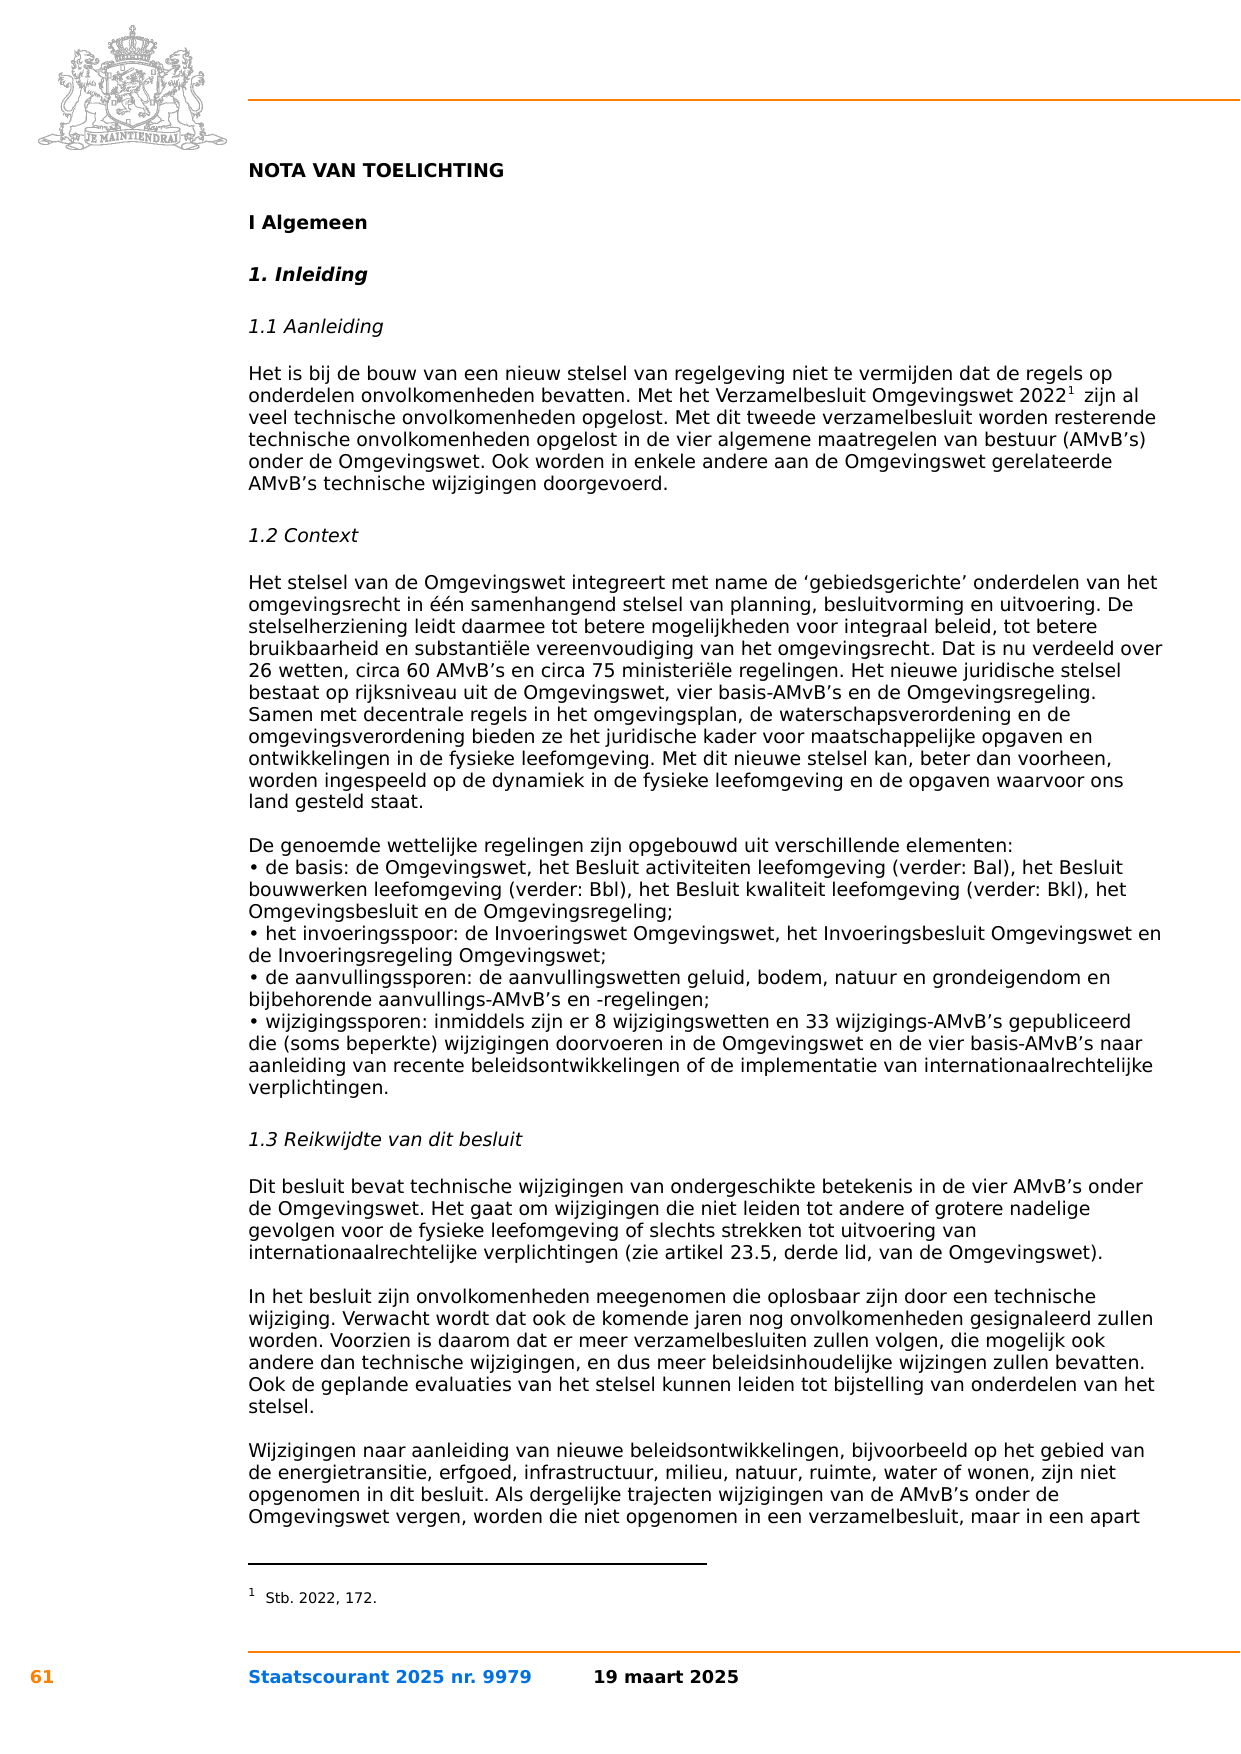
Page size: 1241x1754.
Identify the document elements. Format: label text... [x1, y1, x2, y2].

text Het is bij de bouw van een nieuw stelsel van regelgeving niet te vermijden dat de regels op onderdelen onvolkomenheden bevatten. Met het Verzamelbesluit Omgevingswet 2022 zijn al veel technische onvolkomenheden opgelost. Met dit tweede verzamelbesluit worden resterende technische onvolkomenheden opgelost in de vier algemene maatregelen van bestuur (AMvB’s) onder de Omgevingswet. Ook worden in enkele andere aan de Omgevingswet gerelateerde AMvB’s technische wijzigingen doorgevoerd. [248, 363, 1163, 495]
subtitle NOTA VAN TOELICHTING [248, 160, 1163, 182]
subtitle 1.2 Context [248, 525, 1163, 547]
text • wijzigingssporen: inmiddels zijn er 8 wijzigingswetten en 33 wijzigings-AMvB’s gepubliceerd die (soms beperkte) wijzigingen doorvoeren in de Omgevingswet en de vier basis-AMvB’s naar aanleiding van recente beleidsontwikkelingen of de implementatie van internationaalrechtelijke verplichtingen. [248, 1011, 1163, 1099]
subtitle 1. Inleiding [248, 264, 1163, 286]
subtitle 1.1 Aanleiding [248, 316, 1163, 338]
text • de basis: de Omgevingswet, het Besluit activiteiten leefomgeving (verder: Bal), het Besluit bouwwerken leefomgeving (verder: Bbl), het Besluit kwaliteit leefomgeving (verder: Bkl), het Omgevingsbesluit en de Omgevingsregeling; [248, 857, 1163, 923]
text Stb. 2022, 172. [248, 1586, 1163, 1608]
subtitle I Algemeen [248, 212, 1163, 234]
picture [38, 25, 227, 150]
text • de aanvullingssporen: de aanvullingswetten geluid, bodem, natuur en grondeigendom en bijbehorende aanvullings-AMvB’s en -regelingen; [248, 967, 1163, 1011]
text Het stelsel van de Omgevingswet integreert met name de ‘gebiedsgerichte’ onderdelen van het omgevingsrecht in één samenhangend stelsel van planning, besluitvorming en uitvoering. De stelselherziening leidt daarmee tot betere mogelijkheden voor integraal beleid, tot betere bruikbaarheid en substantiële vereenvoudiging van het omgevingsrecht. Dat is nu verdeeld over 26 wetten, circa 60 AMvB’s en circa 75 ministeriële regelingen. Het nieuwe juridische stelsel bestaat op rijksniveau uit de Omgevingswet, vier basis-AMvB’s en de Omgevingsregeling. Samen met decentrale regels in het omgevingsplan, de waterschapsverordening en de omgevingsverordening bieden ze het juridische kader voor maatschappelijke opgaven en ontwikkelingen in de fysieke leefomgeving. Met dit nieuwe stelsel kan, beter dan voorheen, worden ingespeeld op de dynamiek in de fysieke leefomgeving en de opgaven waarvoor ons land gesteld staat. [248, 572, 1163, 813]
text In het besluit zijn onvolkomenheden meegenomen die oplosbaar zijn door een technische wijziging. Verwacht wordt dat ook de komende jaren nog onvolkomenheden gesignaleerd zullen worden. Voorzien is daarom dat er meer verzamelbesluiten zullen volgen, die mogelijk ook andere dan technische wijzigingen, en dus meer beleidsinhoudelijke wijzingen zullen bevatten. Ook de geplande evaluaties van het stelsel kunnen leiden tot bijstelling van onderdelen van het stelsel. [248, 1286, 1163, 1418]
text • het invoeringsspoor: de Invoeringswet Omgevingswet, het Invoeringsbesluit Omgevingswet en de Invoeringsregeling Omgevingswet; [248, 923, 1163, 967]
subtitle 1.3 Reikwijdte van dit besluit [248, 1129, 1163, 1151]
text Dit besluit bevat technische wijzigingen van ondergeschikte betekenis in de vier AMvB’s onder de Omgevingswet. Het gaat om wijzigingen die niet leiden tot andere of grotere nadelige gevolgen voor de fysieke leefomgeving of slechts strekken tot uitvoering van internationaalrechtelijke verplichtingen (zie artikel 23.5, derde lid, van de Omgevingswet). [248, 1176, 1163, 1264]
text De genoemde wettelijke regelingen zijn opgebouwd uit verschillende elementen: [248, 835, 1163, 857]
text Wijzigingen naar aanleiding van nieuwe beleidsontwikkelingen, bijvoorbeeld op het gebied van de energietransitie, erfgoed, infrastructuur, milieu, natuur, ruimte, water of wonen, zijn niet opgenomen in dit besluit. Als dergelijke trajecten wijzigingen van de AMvB’s onder de Omgevingswet vergen, worden die niet opgenomen in een verzamelbesluit, maar in een apart [248, 1439, 1163, 1527]
